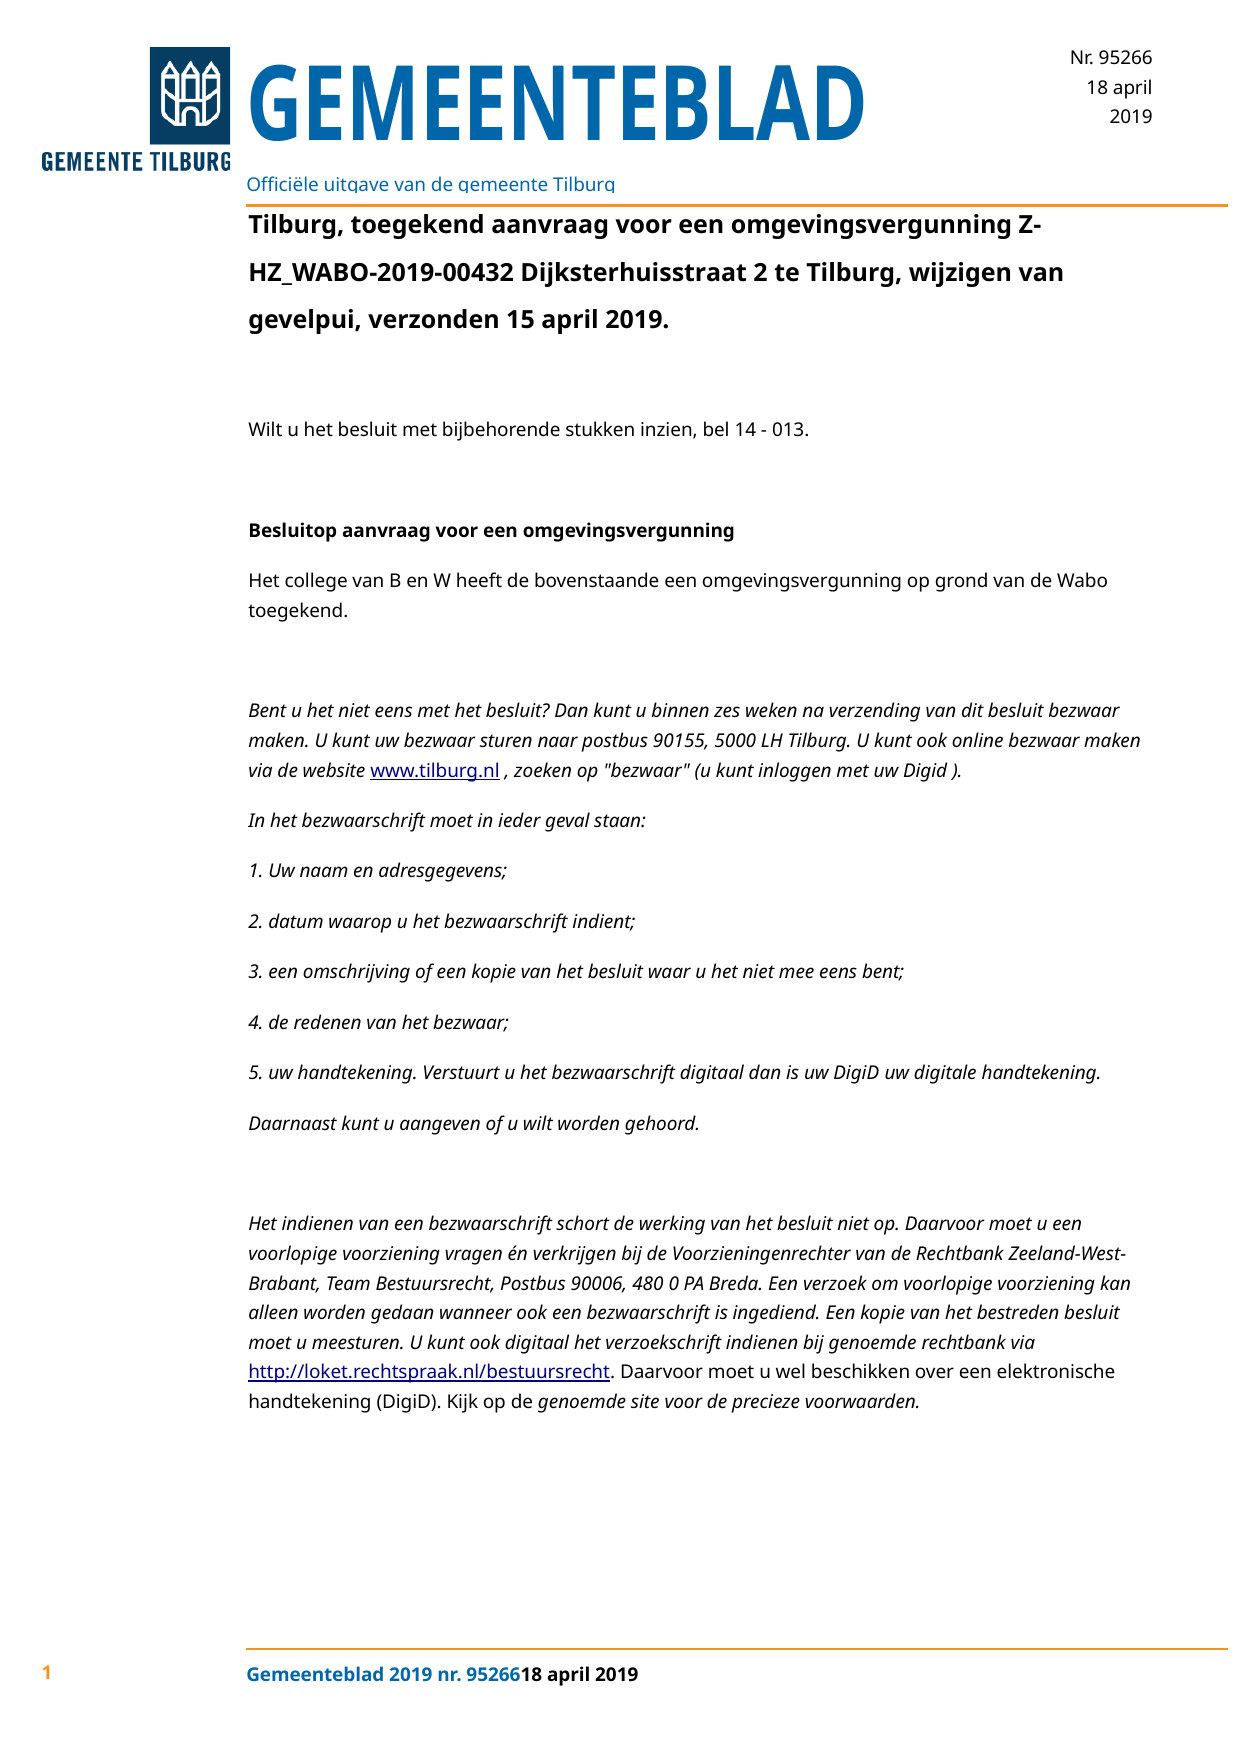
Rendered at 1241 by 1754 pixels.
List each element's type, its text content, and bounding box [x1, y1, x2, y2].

text Bent u het niet eens met het besluit? Dan kunt u binnen zes weken na verzending van dit besluit bezwaar maken. U kunt uw bezwaar sturen naar postbus 90155, 5000 LH Tilburg. U kunt ook online bezwaar maken via de website www.tilburg.nl , zoeken op "bezwaar" (u kunt inloggen met uw Digid ). [248, 698, 1152, 782]
text Wilt u het besluit met bijbehorende stukken inzien, bel 14 - 013. [248, 416, 1152, 442]
picture [41, 47, 231, 172]
text 3. een omschrijving of een kopie van het besluit waar u het niet mee eens bent; [248, 958, 1152, 984]
text Daarnaast kunt u aangeven of u wilt worden gehoord. [248, 1110, 1152, 1135]
text Het indienen van een bezwaarschrift schort de werking van het besluit niet op. Daarvoor moet u een voorlopige voorziening vragen én verkrijgen bij de Voorzieningenrechter van de Rechtbank Zeeland-West-Brabant, Team Bestuursrecht, Postbus 90006, 480 0 PA Breda. Een verzoek om voorlopige voorziening kan alleen worden gedaan wanneer ook een bezwaarschrift is ingediend. Een kopie van het bestreden besluit moet u meesturen. U kunt ook digitaal het verzoekschrift indienen bij genoemde rechtbank via http://loket.rechtspraak.nl/bestuursrecht. Daarvoor moet u wel beschikken over een elektronische handtekening (DigiD). Kijk op de genoemde site voor de precieze voorwaarden. [248, 1211, 1152, 1414]
text In het bezwaarschrift moet in ieder geval staan: [248, 807, 1152, 833]
text 4. de redenen van het bezwaar; [248, 1009, 1152, 1034]
text Tilburg, toegekend aanvraag voor een omgevingsvergunning Z-HZ_WABO-2019-00432 Dijksterhuisstraat 2 te Tilburg, wijzigen van gevelpui, verzonden 15 april 2019. [248, 207, 1152, 336]
text Besluitop aanvraag voor een omgevingsvergunning [248, 517, 1152, 542]
text Het college van B en W heeft de bovenstaande een omgevingsvergunning op grond van de Wabo toegekend. [248, 567, 1152, 622]
text 2. datum waarop u het bezwaarschrift indient; [248, 908, 1152, 934]
text 5. uw handtekening. Verstuurt u het bezwaarschrift digitaal dan is uw DigiD uw digitale handtekening. [248, 1059, 1152, 1085]
text 1. Uw naam en adresgegevens; [248, 858, 1152, 883]
